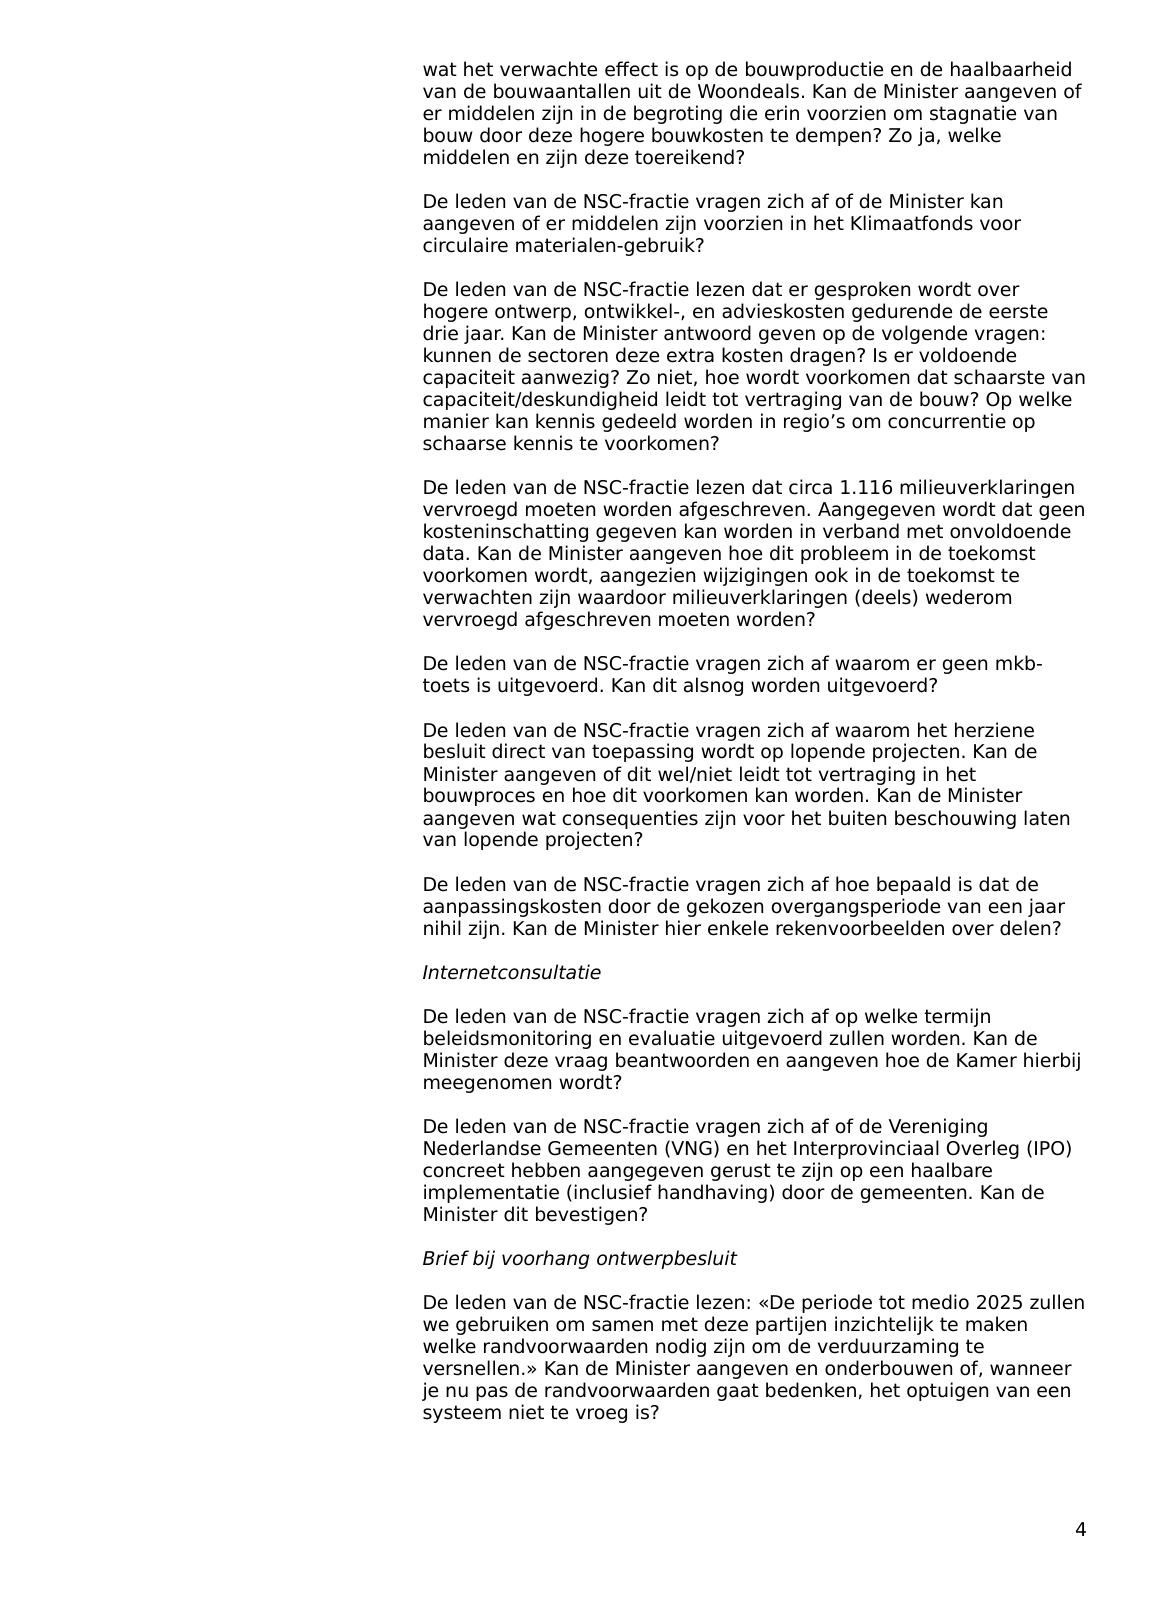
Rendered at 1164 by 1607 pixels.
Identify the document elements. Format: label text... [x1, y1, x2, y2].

text De leden van de NSC-fractie vragen zich af of de Vereniging Nederlandse Gemeenten (VNG) en het Interprovinciaal Overleg (IPO) concreet hebben aangegeven gerust te zijn op een haalbare implementatie (inclusief handhaving) door de gemeenten. Kan de Minister dit bevestigen? [422, 1116, 1087, 1226]
subtitle Internetconsultatie [422, 962, 1087, 984]
text De leden van de NSC-fractie lezen: «De periode tot medio 2025 zullen we gebruiken om samen met deze partijen inzichtelijk te maken welke randvoorwaarden nodig zijn om de verduurzaming te versnellen.» Kan de Minister aangeven en onderbouwen of, wanneer je nu pas de randvoorwaarden gaat bedenken, het optuigen van een systeem niet te vroeg is? [422, 1292, 1087, 1424]
text De leden van de NSC-fractie vragen zich af waarom het herziene besluit direct van toepassing wordt op lopende projecten. Kan de Minister aangeven of dit wel/niet leidt tot vertraging in het bouwproces en hoe dit voorkomen kan worden. Kan de Minister aangeven wat consequenties zijn voor het buiten beschouwing laten van lopende projecten? [422, 719, 1087, 851]
text wat het verwachte effect is op de bouwproductie en de haalbaarheid van de bouwaantallen uit de Woondeals. Kan de Minister aangeven of er middelen zijn in de begroting die erin voorzien om stagnatie van bouw door deze hogere bouwkosten te dempen? Zo ja, welke middelen en zijn deze toereikend? [422, 59, 1087, 169]
text De leden van de NSC-fractie lezen dat er gesproken wordt over hogere ontwerp, ontwikkel-, en advieskosten gedurende de eerste drie jaar. Kan de Minister antwoord geven op de volgende vragen: kunnen de sectoren deze extra kosten dragen? Is er voldoende capaciteit aanwezig? Zo niet, hoe wordt voorkomen dat schaarste van capaciteit/deskundigheid leidt tot vertraging van de bouw? Op welke manier kan kennis gedeeld worden in regio’s om concurrentie op schaarse kennis te voorkomen? [422, 279, 1087, 455]
text De leden van de NSC-fractie lezen dat circa 1.116 milieuverklaringen vervroegd moeten worden afgeschreven. Aangegeven wordt dat geen kosteninschatting gegeven kan worden in verband met onvoldoende data. Kan de Minister aangeven hoe dit probleem in de toekomst voorkomen wordt, aangezien wijzigingen ook in de toekomst te verwachten zijn waardoor milieuverklaringen (deels) wederom vervroegd afgeschreven moeten worden? [422, 477, 1087, 631]
text De leden van de NSC-fractie vragen zich af op welke termijn beleidsmonitoring en evaluatie uitgevoerd zullen worden. Kan de Minister deze vraag beantwoorden en aangeven hoe de Kamer hierbij meegenomen wordt? [422, 1006, 1087, 1094]
text De leden van de NSC-fractie vragen zich af hoe bepaald is dat de aanpassingskosten door de gekozen overgangsperiode van een jaar nihil zijn. Kan de Minister hier enkele rekenvoorbeelden over delen? [422, 873, 1087, 939]
text De leden van de NSC-fractie vragen zich af waarom er geen mkb-toets is uitgevoerd. Kan dit alsnog worden uitgevoerd? [422, 653, 1087, 697]
text De leden van de NSC-fractie vragen zich af of de Minister kan aangeven of er middelen zijn voorzien in het Klimaatfonds voor circulaire materialen-gebruik? [422, 191, 1087, 257]
subtitle Brief bij voorhang ontwerpbesluit [422, 1248, 1087, 1270]
